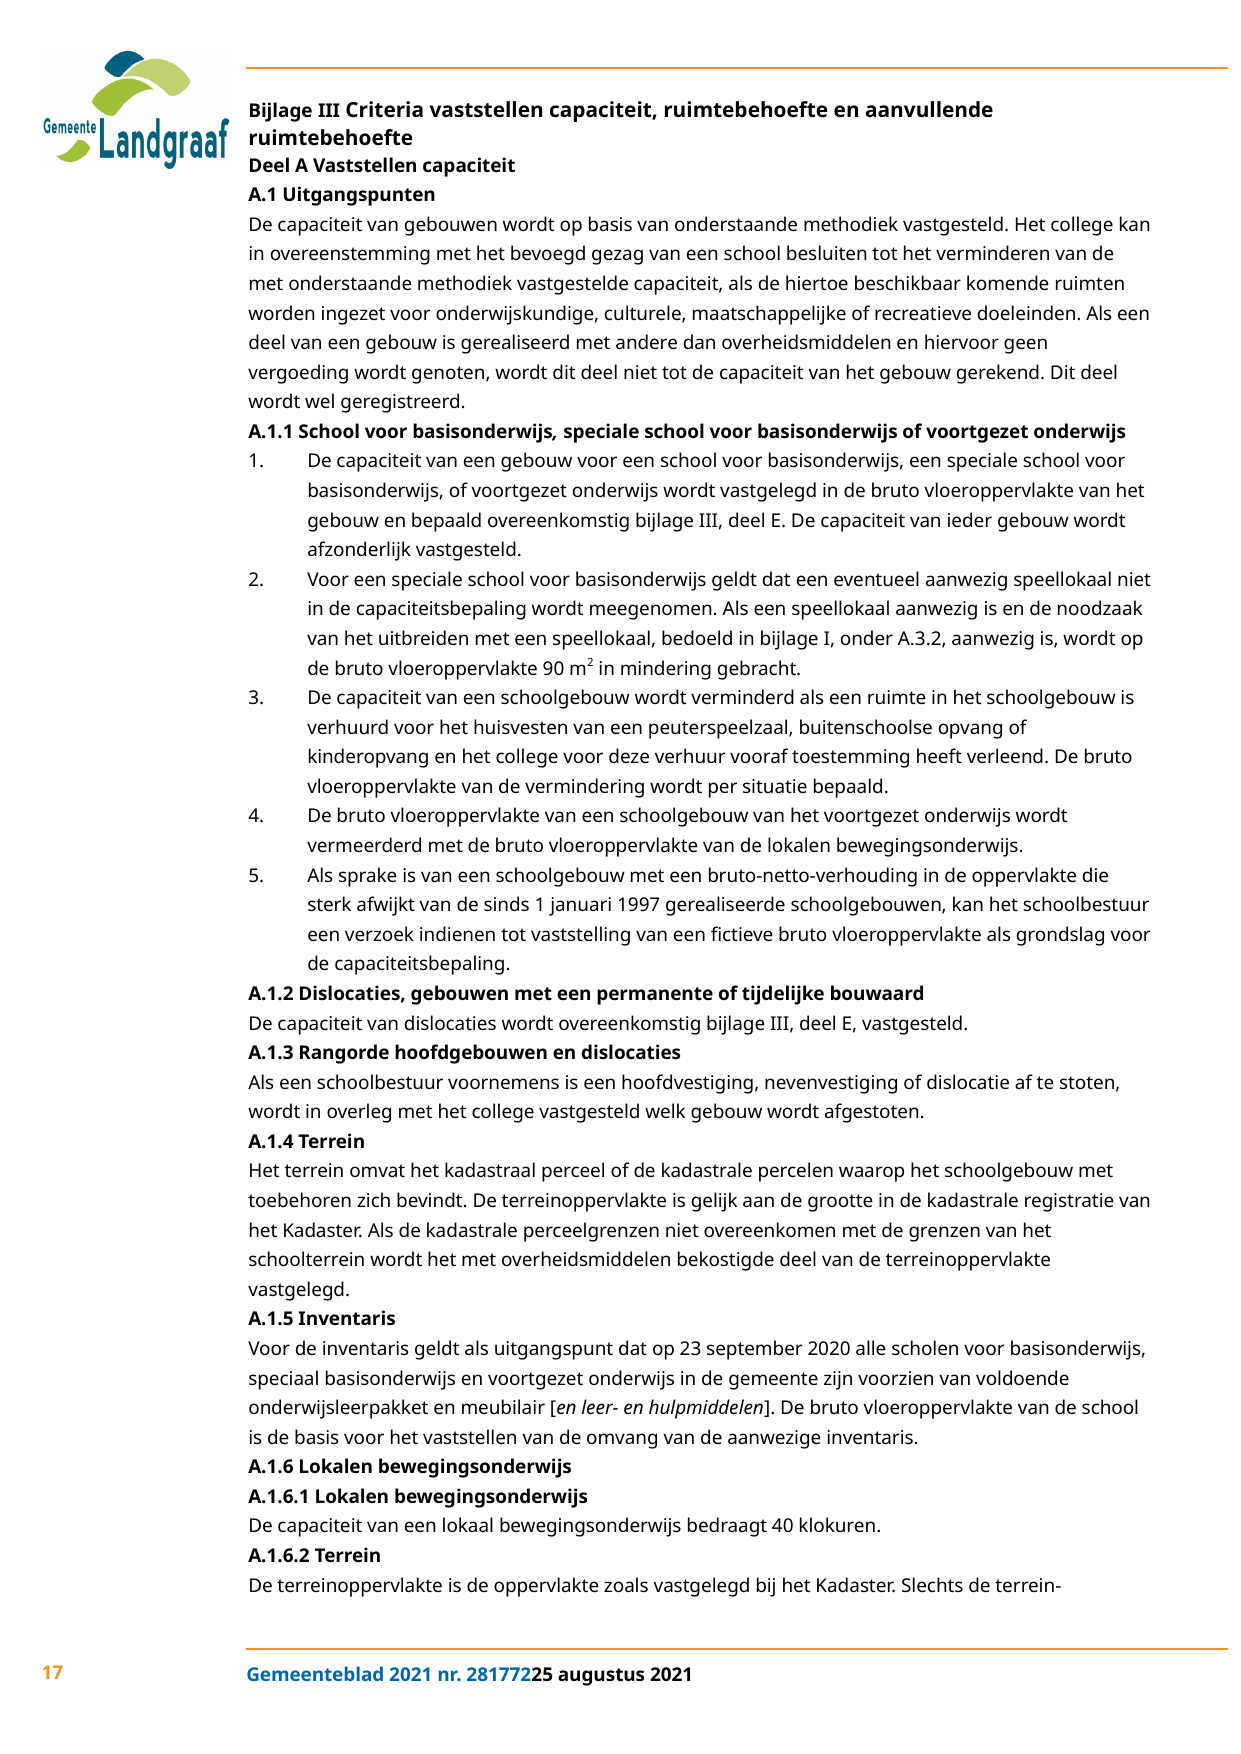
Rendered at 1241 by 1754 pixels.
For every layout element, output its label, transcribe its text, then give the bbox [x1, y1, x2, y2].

text De capaciteit van een lokaal bewegingsonderwijs bedraagt 40 klokuren. [248, 1513, 1152, 1538]
text Als een schoolbestuur voornemens is een hoofdvestiging, nevenvestiging of dislocatie af te stoten, wordt in overleg met het college vastgesteld welk gebouw wordt afgestoten. [248, 1069, 1152, 1124]
text De capaciteit van gebouwen wordt op basis van onderstaande methodiek vastgesteld. Het college kan in overeenstemming met het bevoegd gezag van een school besluiten tot het verminderen van de met onderstaande methodiek vastgestelde capaciteit, als de hiertoe beschikbaar komende ruimten worden ingezet voor onderwijskundige, culturele, maatschappelijke of recreatieve doeleinden. Als een deel van een gebouw is gerealiseerd met andere dan overheidsmiddelen en hiervoor geen vergoeding wordt genoten, wordt dit deel niet tot de capaciteit van het gebouw gerekend. Dit deel wordt wel geregistreerd. [248, 211, 1152, 414]
list De bruto vloeroppervlakte van een schoolgebouw van het voortgezet onderwijs wordt vermeerderd met de bruto vloeroppervlakte van de lokalen bewegingsonderwijs. [248, 803, 1152, 858]
text A.1.4 Terrein [248, 1128, 1152, 1154]
text A.1.6.1 Lokalen bewegingsonderwijs [248, 1483, 1152, 1509]
list De capaciteit van een schoolgebouw wordt verminderd als een ruimte in het schoolgebouw is verhuurd voor het huisvesten van een peuterspeelzaal, buitenschoolse opvang of kinderopvang en het college voor deze verhuur vooraf toestemming heeft verleend. De bruto vloeroppervlakte van de vermindering wordt per situatie bepaald. [248, 684, 1152, 799]
text A.1 Uitgangspunten [248, 181, 1152, 207]
text Het terrein omvat het kadastraal perceel of de kadastrale percelen waarop het schoolgebouw met toebehoren zich bevindt. De terreinoppervlakte is gelijk aan de grootte in de kadastrale registratie van het Kadaster. Als de kadastrale perceelgrenzen niet overeenkomen met de grenzen van het schoolterrein wordt het met overheidsmiddelen bekostigde deel van de terreinoppervlakte vastgelegd. [248, 1158, 1152, 1302]
list De capaciteit van een gebouw voor een school voor basisonderwijs, een speciale school voor basisonderwijs, of voortgezet onderwijs wordt vastgelegd in de bruto vloeroppervlakte van het gebouw en bepaald overeenkomstig bijlage III, deel E. De capaciteit van ieder gebouw wordt afzonderlijk vastgesteld. [248, 448, 1152, 562]
text Deel A Vaststellen capaciteit [248, 152, 1152, 177]
text De terreinoppervlakte is de oppervlakte zoals vastgelegd bij het Kadaster. Slechts de terrein- [248, 1572, 1152, 1597]
text De capaciteit van dislocaties wordt overeenkomstig bijlage III, deel E, vastgesteld. [248, 1010, 1152, 1035]
picture [41, 47, 231, 172]
text A.1.3 Rangorde hoofdgebouwen en dislocaties [248, 1039, 1152, 1065]
list Voor een speciale school voor basisonderwijs geldt dat een eventueel aanwezig speellokaal niet in de capaciteitsbepaling wordt meegenomen. Als een speellokaal aanwezig is en de noodzaak van het uitbreiden met een speellokaal, bedoeld in bijlage I, onder A.3.2, aanwezig is, wordt op de bruto vloeroppervlakte 90 m2 in mindering gebracht. [248, 566, 1152, 680]
text A.1.6 Lokalen bewegingsonderwijs [248, 1453, 1152, 1479]
text Voor de inventaris geldt als uitgangspunt dat op 23 september 2020 alle scholen voor basisonderwijs, speciaal basisonderwijs en voortgezet onderwijs in de gemeente zijn voorzien van voldoende onderwijsleerpakket en meubilair [en leer- en hulpmiddelen]. De bruto vloeroppervlakte van de school is de basis voor het vaststellen van de omvang van de aanwezige inventaris. [248, 1335, 1152, 1449]
text A.1.5 Inventaris [248, 1306, 1152, 1331]
text A.1.1 School voor basisonderwijs, speciale school voor basisonderwijs of voortgezet onderwijs [248, 418, 1152, 444]
text Bijlage III Criteria vaststellen capaciteit, ruimtebehoefte en aanvullende ruimtebehoefte [248, 95, 1152, 152]
text A.1.6.2 Terrein [248, 1542, 1152, 1568]
list Als sprake is van een schoolgebouw met een bruto-netto-verhouding in de oppervlakte die sterk afwijkt van de sinds 1 januari 1997 gerealiseerde schoolgebouwen, kan het schoolbestuur een verzoek indienen tot vaststelling van een fictieve bruto vloeroppervlakte als grondslag voor de capaciteitsbepaling. [248, 862, 1152, 976]
text A.1.2 Dislocaties, gebouwen met een permanente of tijdelijke bouwaard [248, 980, 1152, 1006]
